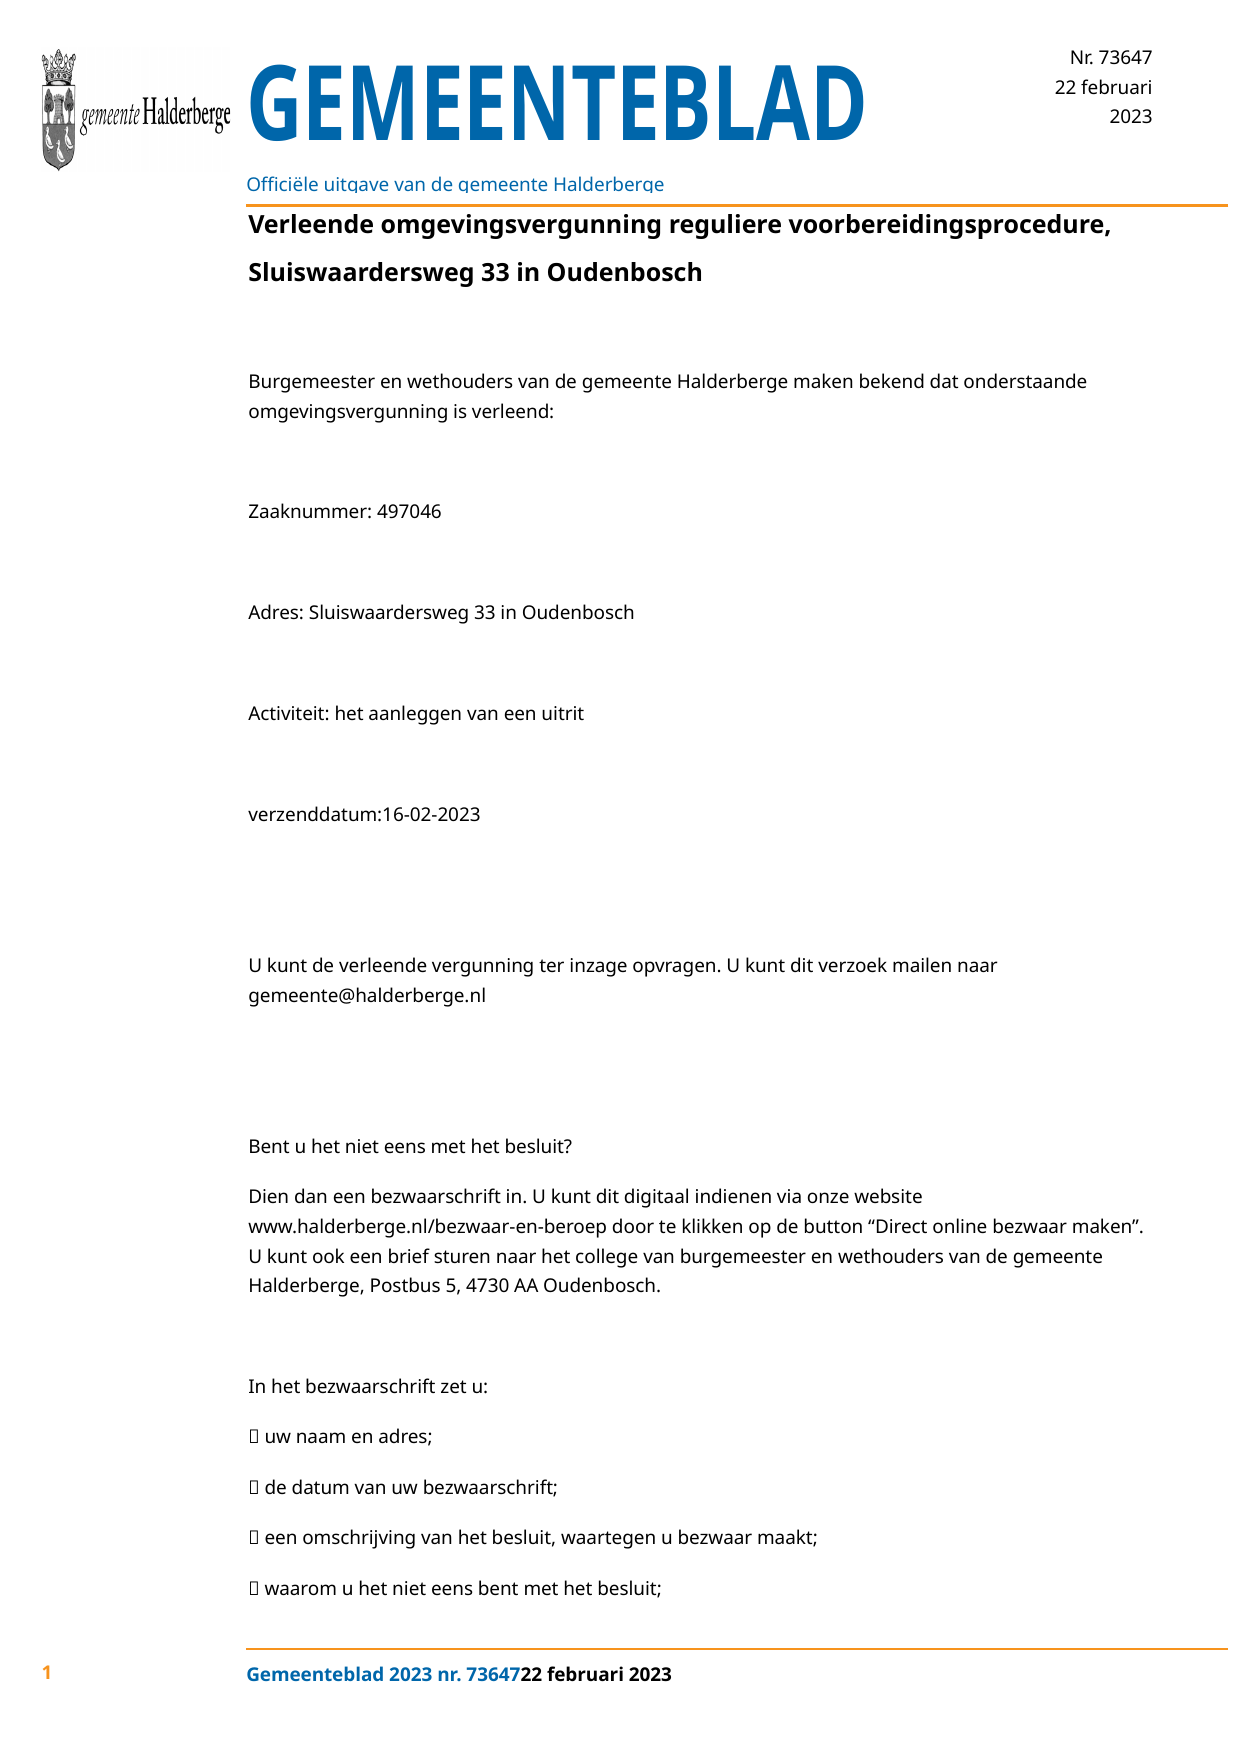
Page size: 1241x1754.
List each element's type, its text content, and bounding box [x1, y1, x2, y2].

text In het bezwaarschrift zet u: [248, 1373, 1152, 1399]
text Zaaknummer: 497046 [248, 499, 1152, 524]
text Verleende omgevingsvergunning reguliere voorbereidingsprocedure, Sluiswaardersweg 33 in Oudenbosch [248, 207, 1152, 288]
text  de datum van uw bezwaarschrift; [248, 1474, 1152, 1500]
text Burgemeester en wethouders van de gemeente Halderberge maken bekend dat onderstaande omgevingsvergunning is verleend: [248, 368, 1152, 424]
picture [41, 47, 231, 172]
text Activiteit: het aanleggen van een uitrit [248, 700, 1152, 726]
text U kunt de verleende vergunning ter inzage opvragen. U kunt dit verzoek mailen naar gemeente@halderberge.nl [248, 952, 1152, 1008]
text Adres: Sluiswaardersweg 33 in Oudenbosch [248, 599, 1152, 625]
text verzenddatum:16-02-2023 [248, 801, 1152, 827]
text  waarom u het niet eens bent met het besluit; [248, 1575, 1152, 1601]
text  uw naam en adres; [248, 1424, 1152, 1449]
text Bent u het niet eens met het besluit? [248, 1133, 1152, 1159]
text  een omschrijving van het besluit, waartegen u bezwaar maakt; [248, 1524, 1152, 1550]
text Dien dan een bezwaarschrift in. U kunt dit digitaal indienen via onze website www.halderberge.nl/bezwaar-en-beroep door te klikken op de button “Direct online bezwaar maken”. U kunt ook een brief sturen naar het college van burgemeester en wethouders van de gemeente Halderberge, Postbus 5, 4730 AA Oudenbosch. [248, 1184, 1152, 1298]
